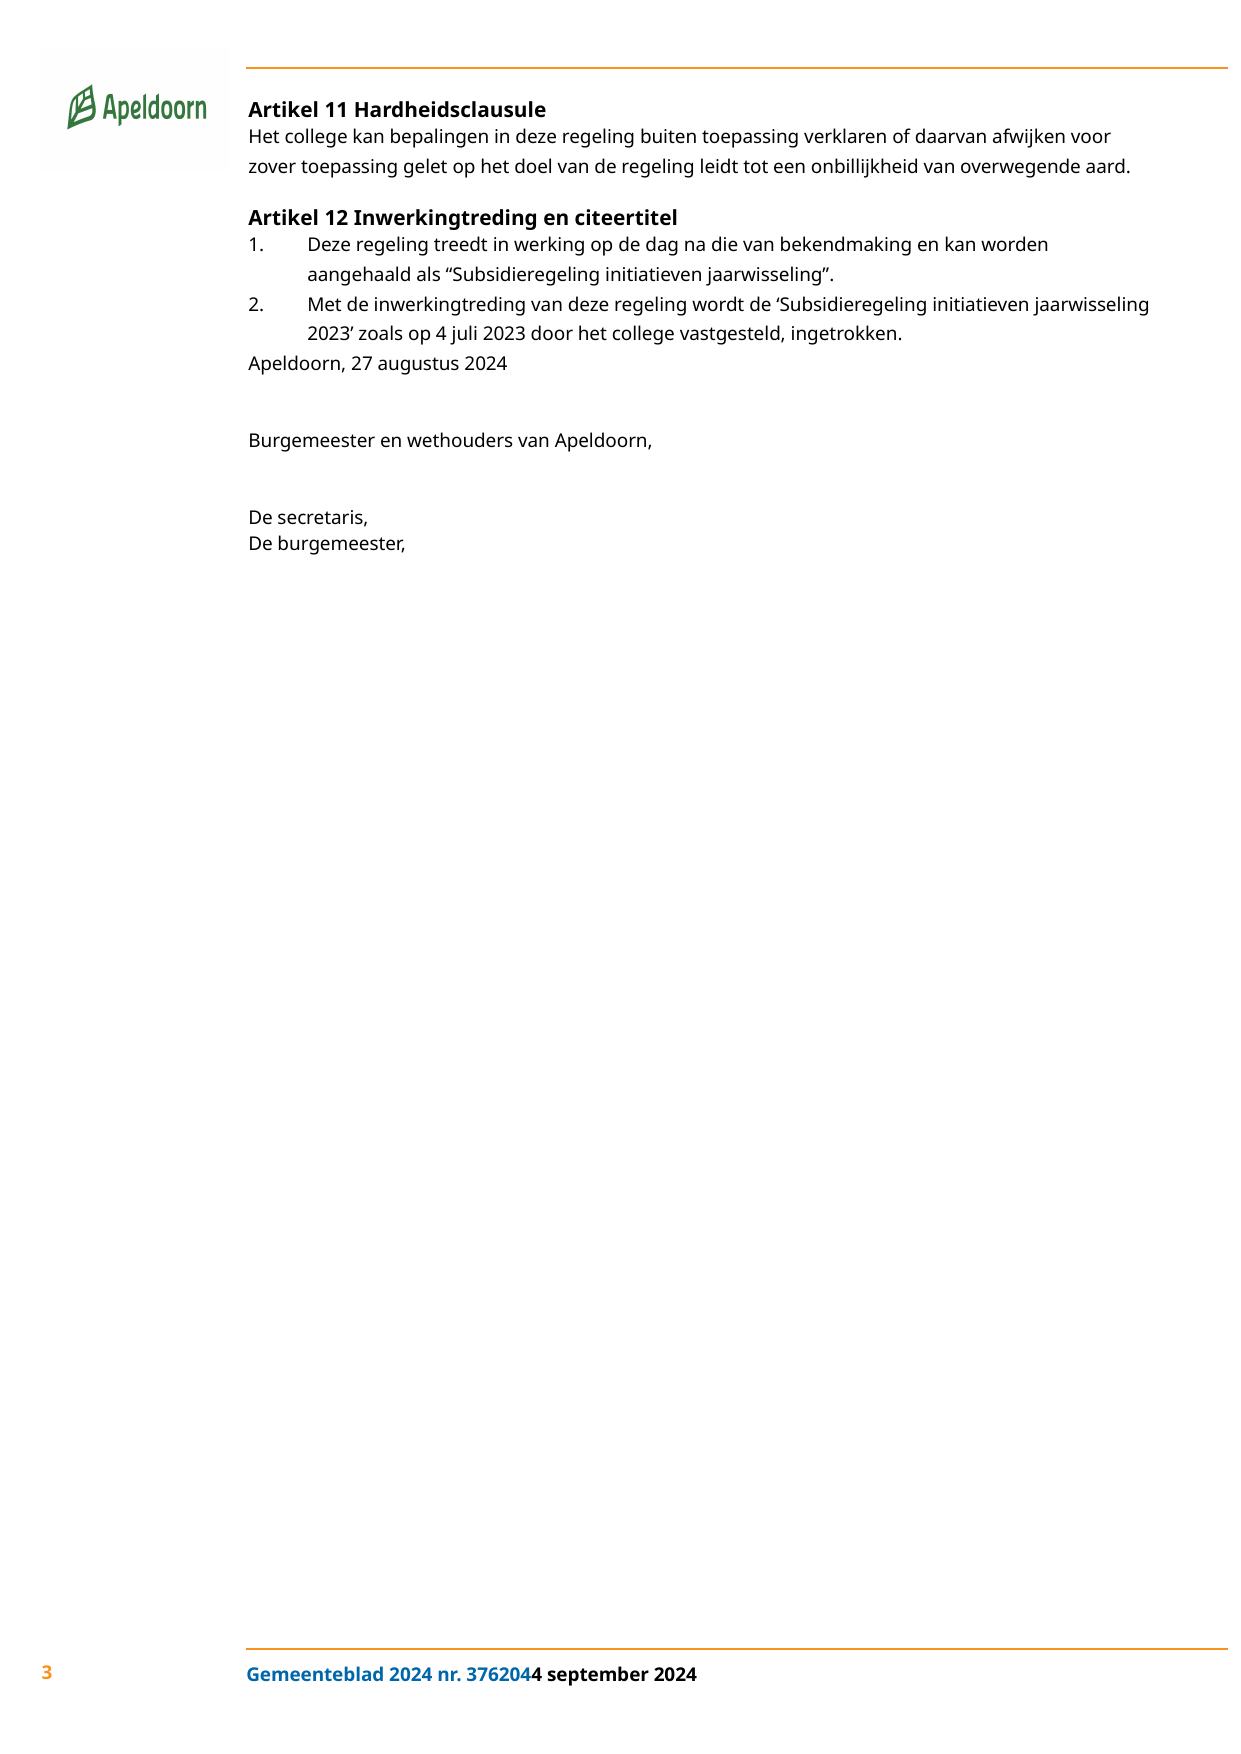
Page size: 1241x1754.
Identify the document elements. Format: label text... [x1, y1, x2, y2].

list Deze regeling treedt in werking op de dag na die van bekendmaking en kan worden aangehaald als “Subsidieregeling initiatieven jaarwisseling”. [248, 232, 1152, 287]
text De secretaris, [248, 504, 1152, 530]
text Burgemeester en wethouders van Apeldoorn, [248, 427, 1152, 453]
text Het college kan bepalingen in deze regeling buiten toepassing verklaren of daarvan afwijken voor zover toepassing gelet op het doel van de regeling leidt tot een onbillijkheid van overwegende aard. [248, 123, 1152, 178]
text Apeldoorn, 27 augustus 2024 [248, 350, 1152, 376]
text Artikel 11 Hardheidsclausule [248, 95, 1152, 123]
list Met de inwerkingtreding van deze regeling wordt de ‘Subsidieregeling initiatieven jaarwisseling 2023’ zoals op 4 juli 2023 door het college vastgesteld, ingetrokken. [248, 291, 1152, 346]
picture [41, 47, 231, 172]
text De burgemeester, [248, 530, 1152, 556]
text Artikel 12 Inwerkingtreding en citeertitel [248, 203, 1152, 232]
